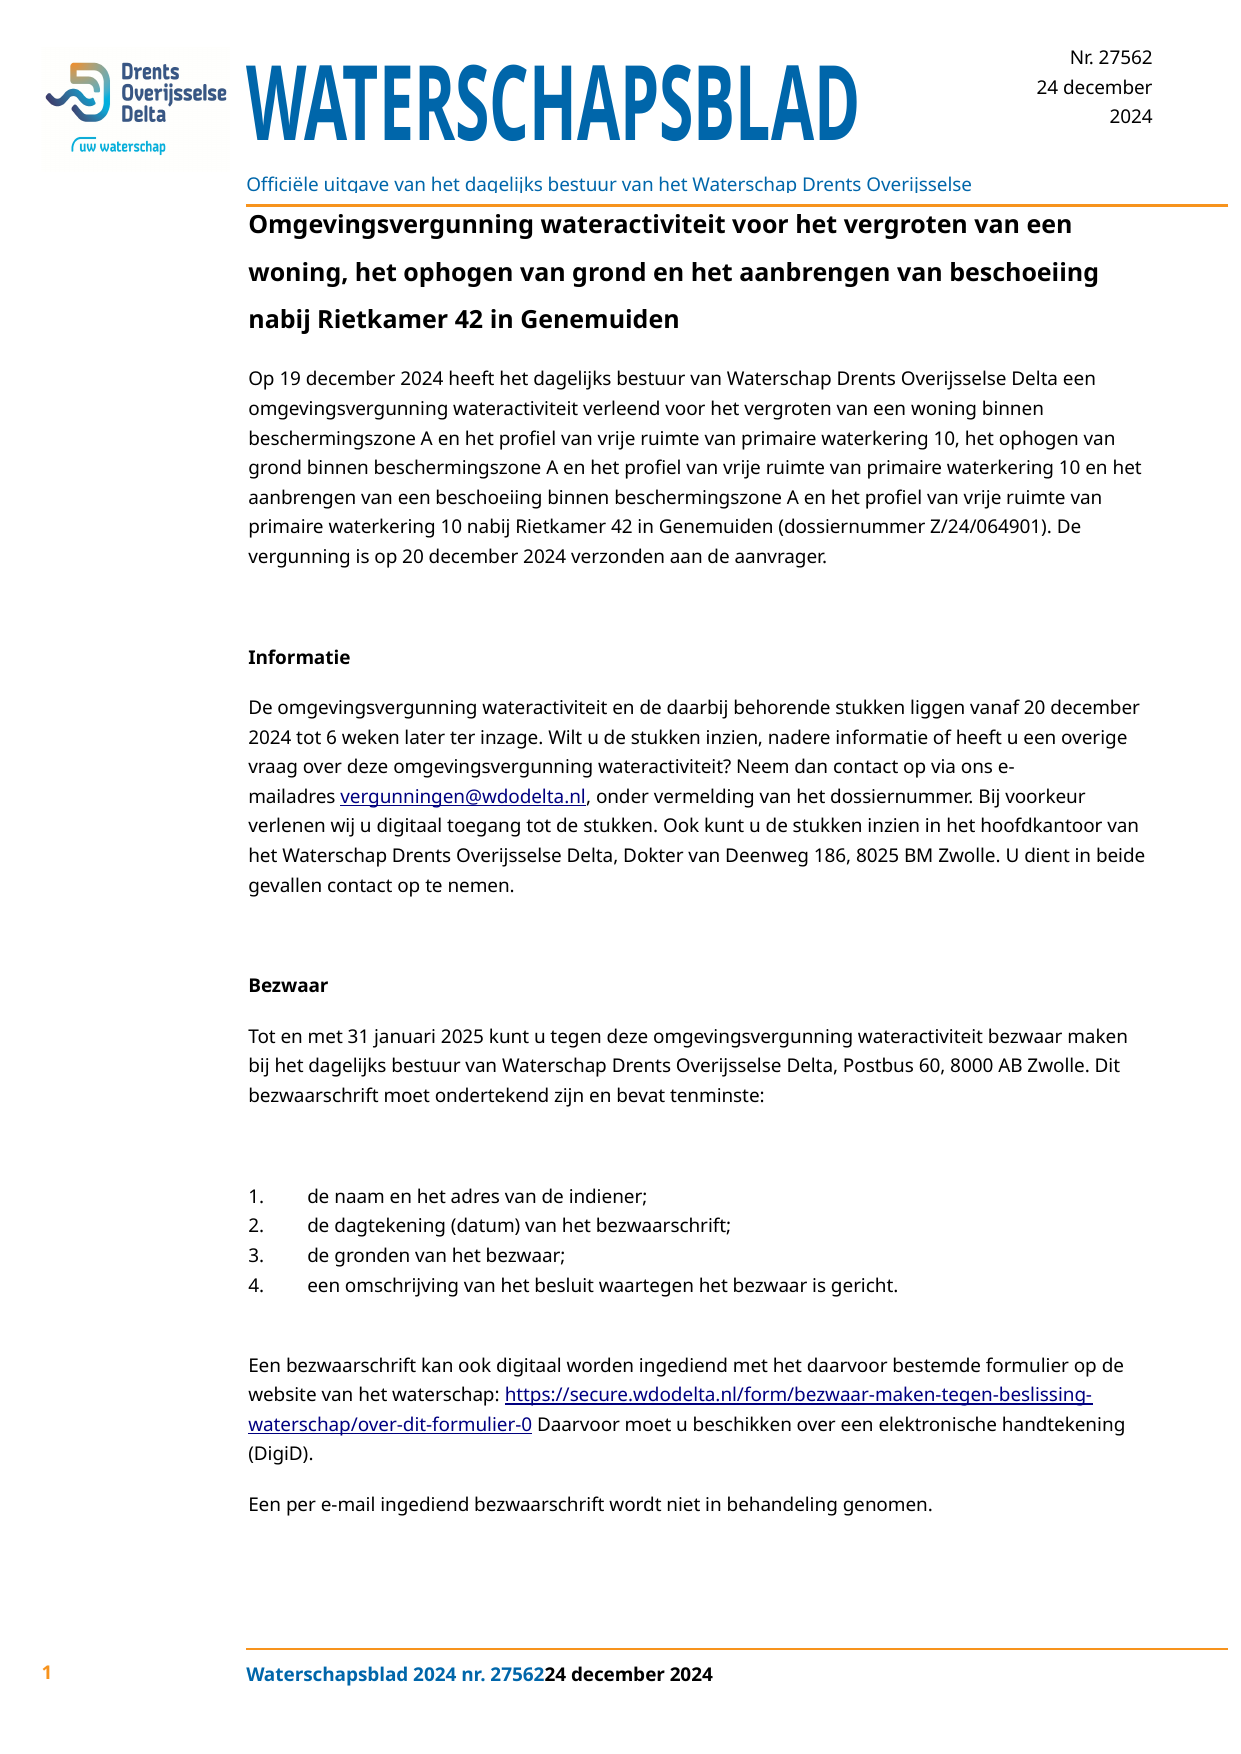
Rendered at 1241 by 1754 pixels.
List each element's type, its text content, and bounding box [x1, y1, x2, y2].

picture [41, 47, 231, 172]
text De omgevingsvergunning wateractiviteit en de daarbij behorende stukken liggen vanaf 20 december 2024 tot 6 weken later ter inzage. Wilt u de stukken inzien, nadere informatie of heeft u een overige vraag over deze omgevingsvergunning wateractiviteit? Neem dan contact op via ons e-mailadres vergunningen@wdodelta.nl, onder vermelding van het dossiernummer. Bij voorkeur verlenen wij u digitaal toegang tot de stukken. Ook kunt u de stukken inzien in het hoofdkantoor van het Waterschap Drents Overijsselse Delta, Dokter van Deenweg 186, 8025 BM Zwolle. U dient in beide gevallen contact op te nemen. [248, 694, 1152, 897]
text Omgevingsvergunning wateractiviteit voor het vergroten van een woning, het ophogen van grond en het aanbrengen van beschoeiing nabij Rietkamer 42 in Genemuiden [248, 207, 1152, 336]
text Bezwaar [248, 973, 1152, 998]
text Tot en met 31 januari 2025 kunt u tegen deze omgevingsvergunning wateractiviteit bezwaar maken bij het dagelijks bestuur van Waterschap Drents Overijsselse Delta, Postbus 60, 8000 AB Zwolle. Dit bezwaarschrift moet ondertekend zijn en bevat tenminste: [248, 1023, 1152, 1108]
list de gronden van het bezwaar; [248, 1242, 1152, 1268]
text Een bezwaarschrift kan ook digitaal worden ingediend met het daarvoor bestemde formulier op de website van het waterschap: https://secure.wdodelta.nl/form/bezwaar-maken-tegen-beslissing-waterschap/over-dit-formulier-0 Daarvoor moet u beschikken over een elektronische handtekening (DigiD). [248, 1352, 1152, 1466]
list de naam en het adres van de indiener; [248, 1183, 1152, 1209]
text Informatie [248, 644, 1152, 669]
text Op 19 december 2024 heeft het dagelijks bestuur van Waterschap Drents Overijsselse Delta een omgevingsvergunning wateractiviteit verleend voor het vergroten van een woning binnen beschermingszone A en het profiel van vrije ruimte van primaire waterkering 10, het ophogen van grond binnen beschermingszone A en het profiel van vrije ruimte van primaire waterkering 10 en het aanbrengen van een beschoeiing binnen beschermingszone A en het profiel van vrije ruimte van primaire waterkering 10 nabij Rietkamer 42 in Genemuiden (dossiernummer Z/24/064901). De vergunning is op 20 december 2024 verzonden aan de aanvrager. [248, 366, 1152, 569]
text Een per e-mail ingediend bezwaarschrift wordt niet in behandeling genomen. [248, 1491, 1152, 1517]
list een omschrijving van het besluit waartegen het bezwaar is gericht. [248, 1272, 1152, 1297]
list de dagtekening (datum) van het bezwaarschrift; [248, 1213, 1152, 1238]
